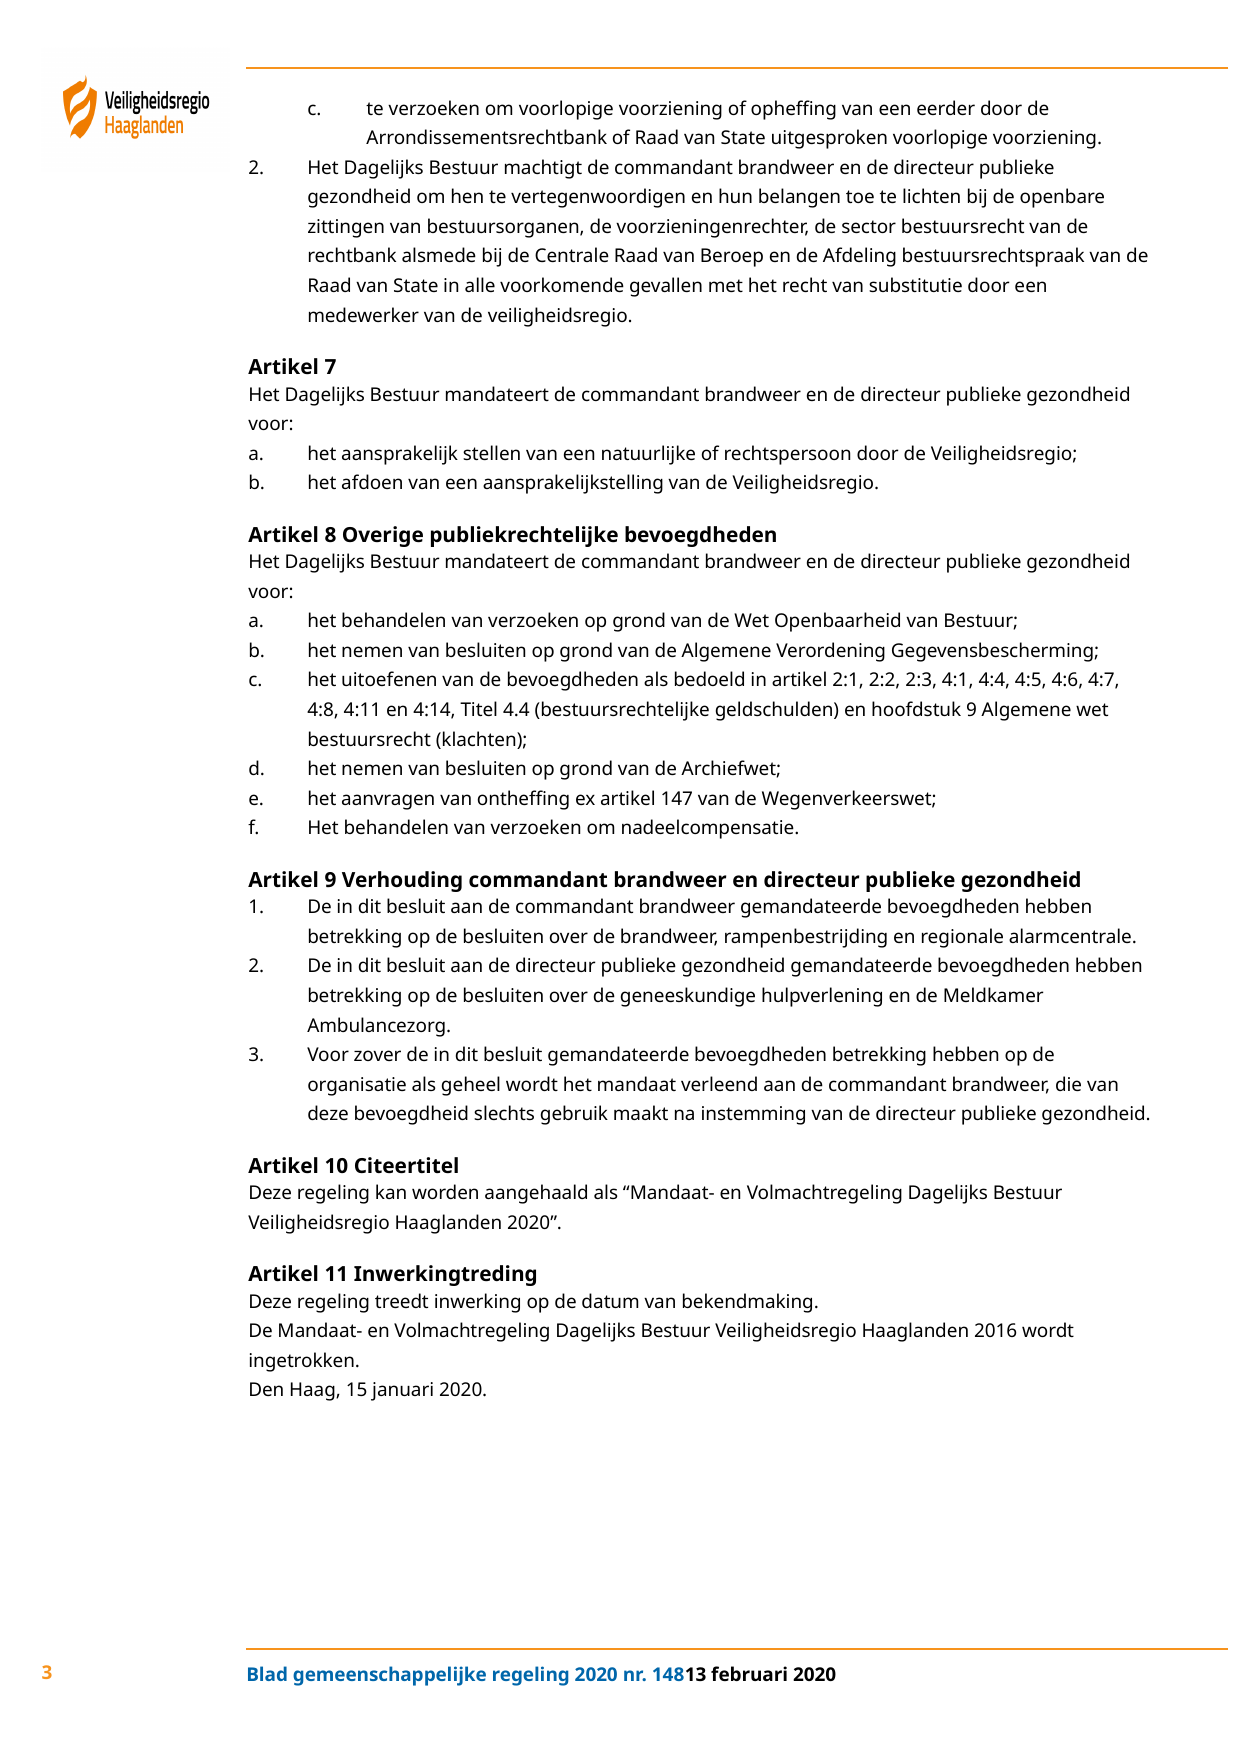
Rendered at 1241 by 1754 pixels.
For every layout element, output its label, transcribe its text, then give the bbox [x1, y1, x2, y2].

text Artikel 8 Overige publiekrechtelijke bevoegdheden [248, 520, 1152, 548]
list De in dit besluit aan de directeur publieke gezondheid gemandateerde bevoegdheden hebben betrekking op de besluiten over de geneeskundige hulpverlening en de Meldkamer Ambulancezorg. [248, 953, 1152, 1037]
text Artikel 7 [248, 352, 1152, 381]
list Het Dagelijks Bestuur machtigt de commandant brandweer en de directeur publieke gezondheid om hen te vertegenwoordigen en hun belangen toe te lichten bij de openbare zittingen van bestuursorganen, de voorzieningenrechter, de sector bestuursrecht van de rechtbank alsmede bij de Centrale Raad van Beroep en de Afdeling bestuursrechtspraak van de Raad van State in alle voorkomende gevallen met het recht van substitutie door een medewerker van de veiligheidsregio. [248, 154, 1152, 328]
list het aanvragen van ontheffing ex artikel 147 van de Wegenverkeerswet; [248, 785, 1152, 811]
picture [41, 47, 231, 172]
list het nemen van besluiten op grond van de Archiefwet; [248, 755, 1152, 781]
list Het behandelen van verzoeken om nadeelcompensatie. [248, 814, 1152, 840]
list het uitoefenen van de bevoegdheden als bedoeld in artikel 2:1, 2:2, 2:3, 4:1, 4:4, 4:5, 4:6, 4:7, 4:8, 4:11 en 4:14, Titel 4.4 (bestuursrechtelijke geldschulden) en hoofdstuk 9 Algemene wet bestuursrecht (klachten); [248, 667, 1152, 752]
text Het Dagelijks Bestuur mandateert de commandant brandweer en de directeur publieke gezondheid voor: [248, 548, 1152, 604]
text Artikel 10 Citeertitel [248, 1151, 1152, 1179]
text Den Haag, 15 januari 2020. [248, 1377, 1152, 1402]
list het afdoen van een aansprakelijkstelling van de Veiligheidsregio. [248, 469, 1152, 495]
list het aansprakelijk stellen van een natuurlijke of rechtspersoon door de Veiligheidsregio; [248, 440, 1152, 466]
list het nemen van besluiten op grond van de Algemene Verordening Gegevensbescherming; [248, 637, 1152, 663]
list Voor zover de in dit besluit gemandateerde bevoegdheden betrekking hebben op de organisatie als geheel wordt het mandaat verleend aan de commandant brandweer, die van deze bevoegdheid slechts gebruik maakt na instemming van de directeur publieke gezondheid. [248, 1041, 1152, 1126]
text Het Dagelijks Bestuur mandateert de commandant brandweer en de directeur publieke gezondheid voor: [248, 381, 1152, 436]
text De Mandaat- en Volmachtregeling Dagelijks Bestuur Veiligheidsregio Haaglanden 2016 wordt ingetrokken. [248, 1317, 1152, 1373]
text Deze regeling kan worden aangehaald als “Mandaat- en Volmachtregeling Dagelijks Bestuur Veiligheidsregio Haaglanden 2020”. [248, 1179, 1152, 1235]
text Deze regeling treedt inwerking op de datum van bekendmaking. [248, 1288, 1152, 1313]
text Artikel 11 Inwerkingtreding [248, 1259, 1152, 1288]
list De in dit besluit aan de commandant brandweer gemandateerde bevoegdheden hebben betrekking op de besluiten over de brandweer, rampenbestrijding en regionale alarmcentrale. [248, 893, 1152, 949]
text Artikel 9 Verhouding commandant brandweer en directeur publieke gezondheid [248, 865, 1152, 893]
list het behandelen van verzoeken op grond van de Wet Openbaarheid van Bestuur; [248, 607, 1152, 633]
list te verzoeken om voorlopige voorziening of opheffing van een eerder door de Arrondissementsrechtbank of Raad van State uitgesproken voorlopige voorziening. [307, 95, 1152, 150]
